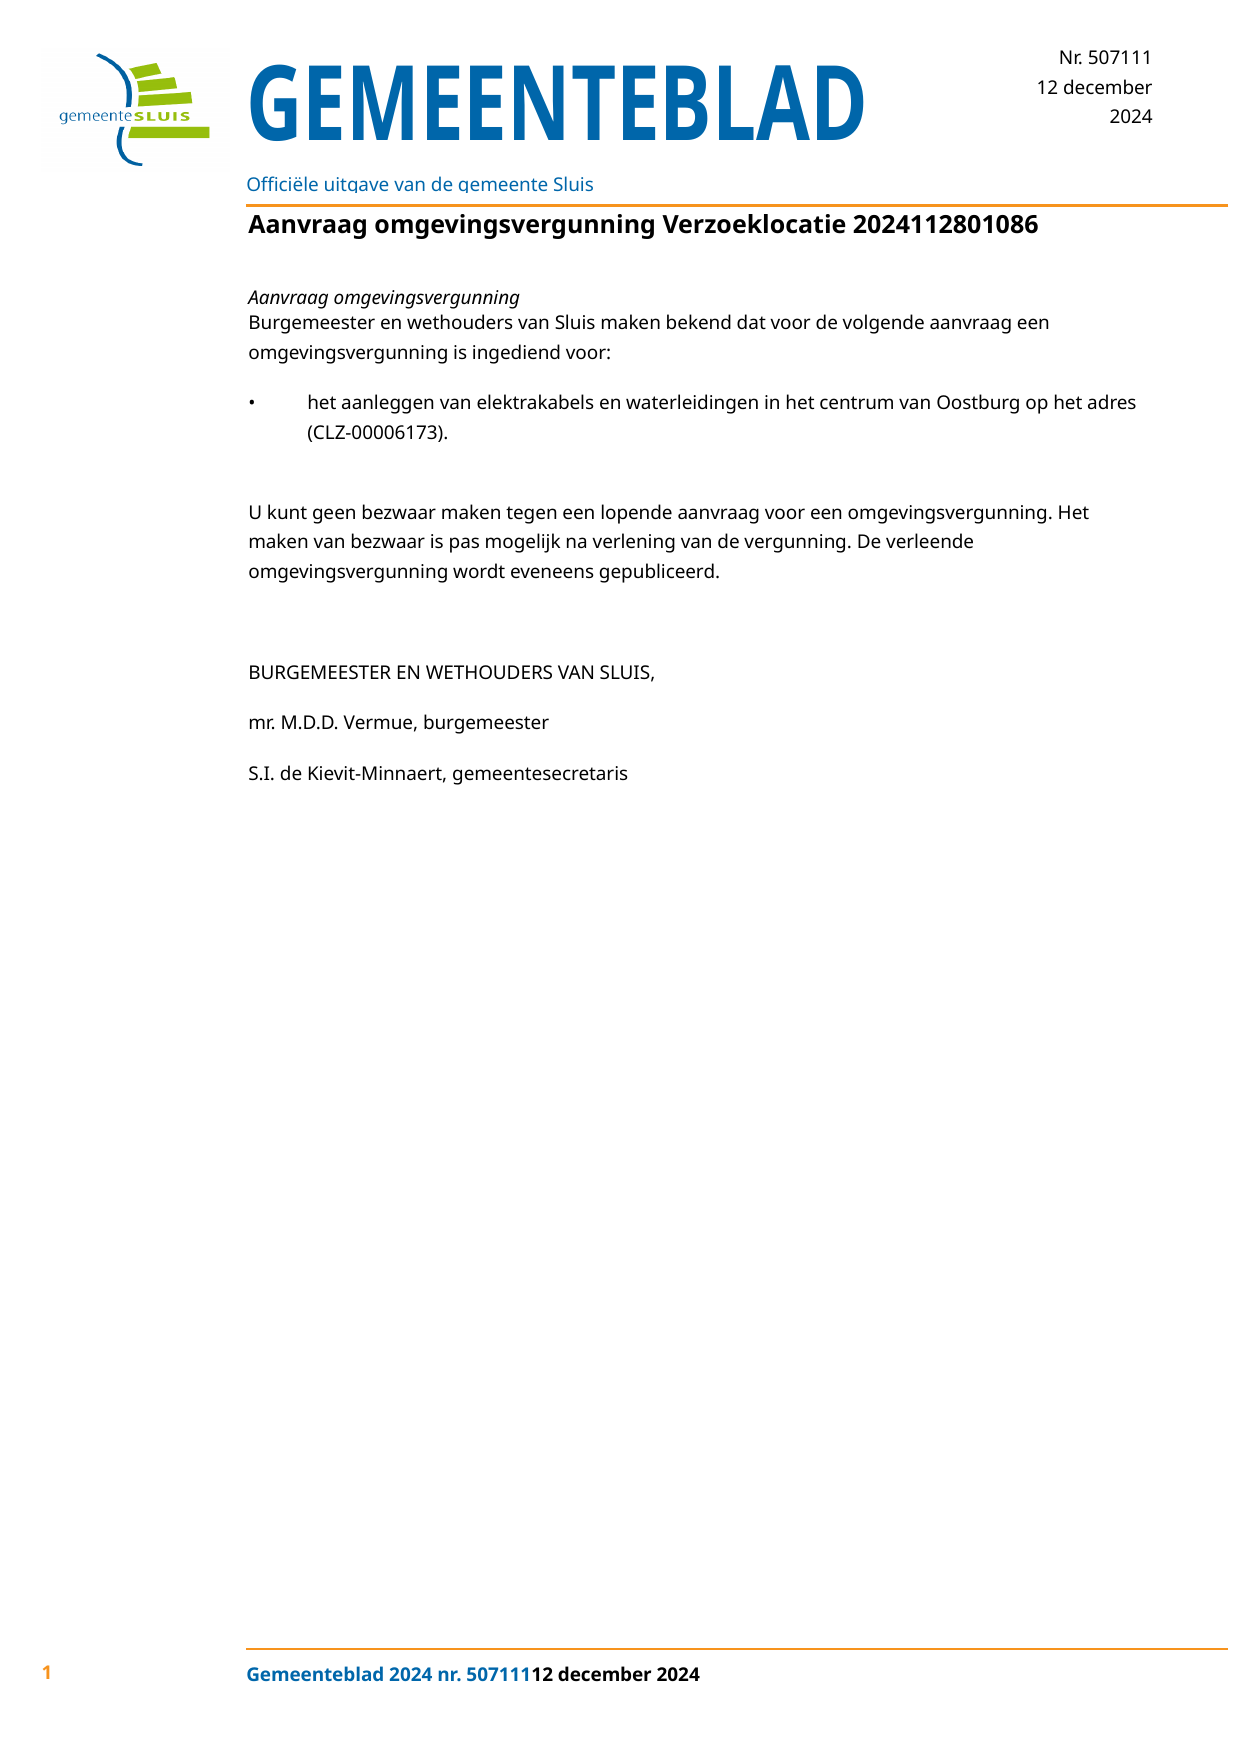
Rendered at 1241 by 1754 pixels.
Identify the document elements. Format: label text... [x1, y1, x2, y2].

text S.I. de Kievit-Minnaert, gemeentesecretaris [248, 760, 1152, 786]
picture [41, 47, 231, 172]
text Aanvraag omgevingsvergunning [248, 284, 1152, 309]
text Aanvraag omgevingsvergunning Verzoeklocatie 2024112801086 [248, 207, 1152, 241]
list het aanleggen van elektrakabels en waterleidingen in het centrum van Oostburg op het adres (CLZ-00006173). [248, 389, 1152, 445]
text Burgemeester en wethouders van Sluis maken bekend dat voor de volgende aanvraag een omgevingsvergunning is ingediend voor: [248, 309, 1152, 365]
text U kunt geen bezwaar maken tegen een lopende aanvraag voor een omgevingsvergunning. Het maken van bezwaar is pas mogelijk na verlening van de vergunning. De verleende omgevingsvergunning wordt eveneens gepubliceerd. [248, 499, 1152, 584]
text BURGEMEESTER EN WETHOUDERS VAN SLUIS, [248, 659, 1152, 685]
text mr. M.D.D. Vermue, burgemeester [248, 709, 1152, 735]
